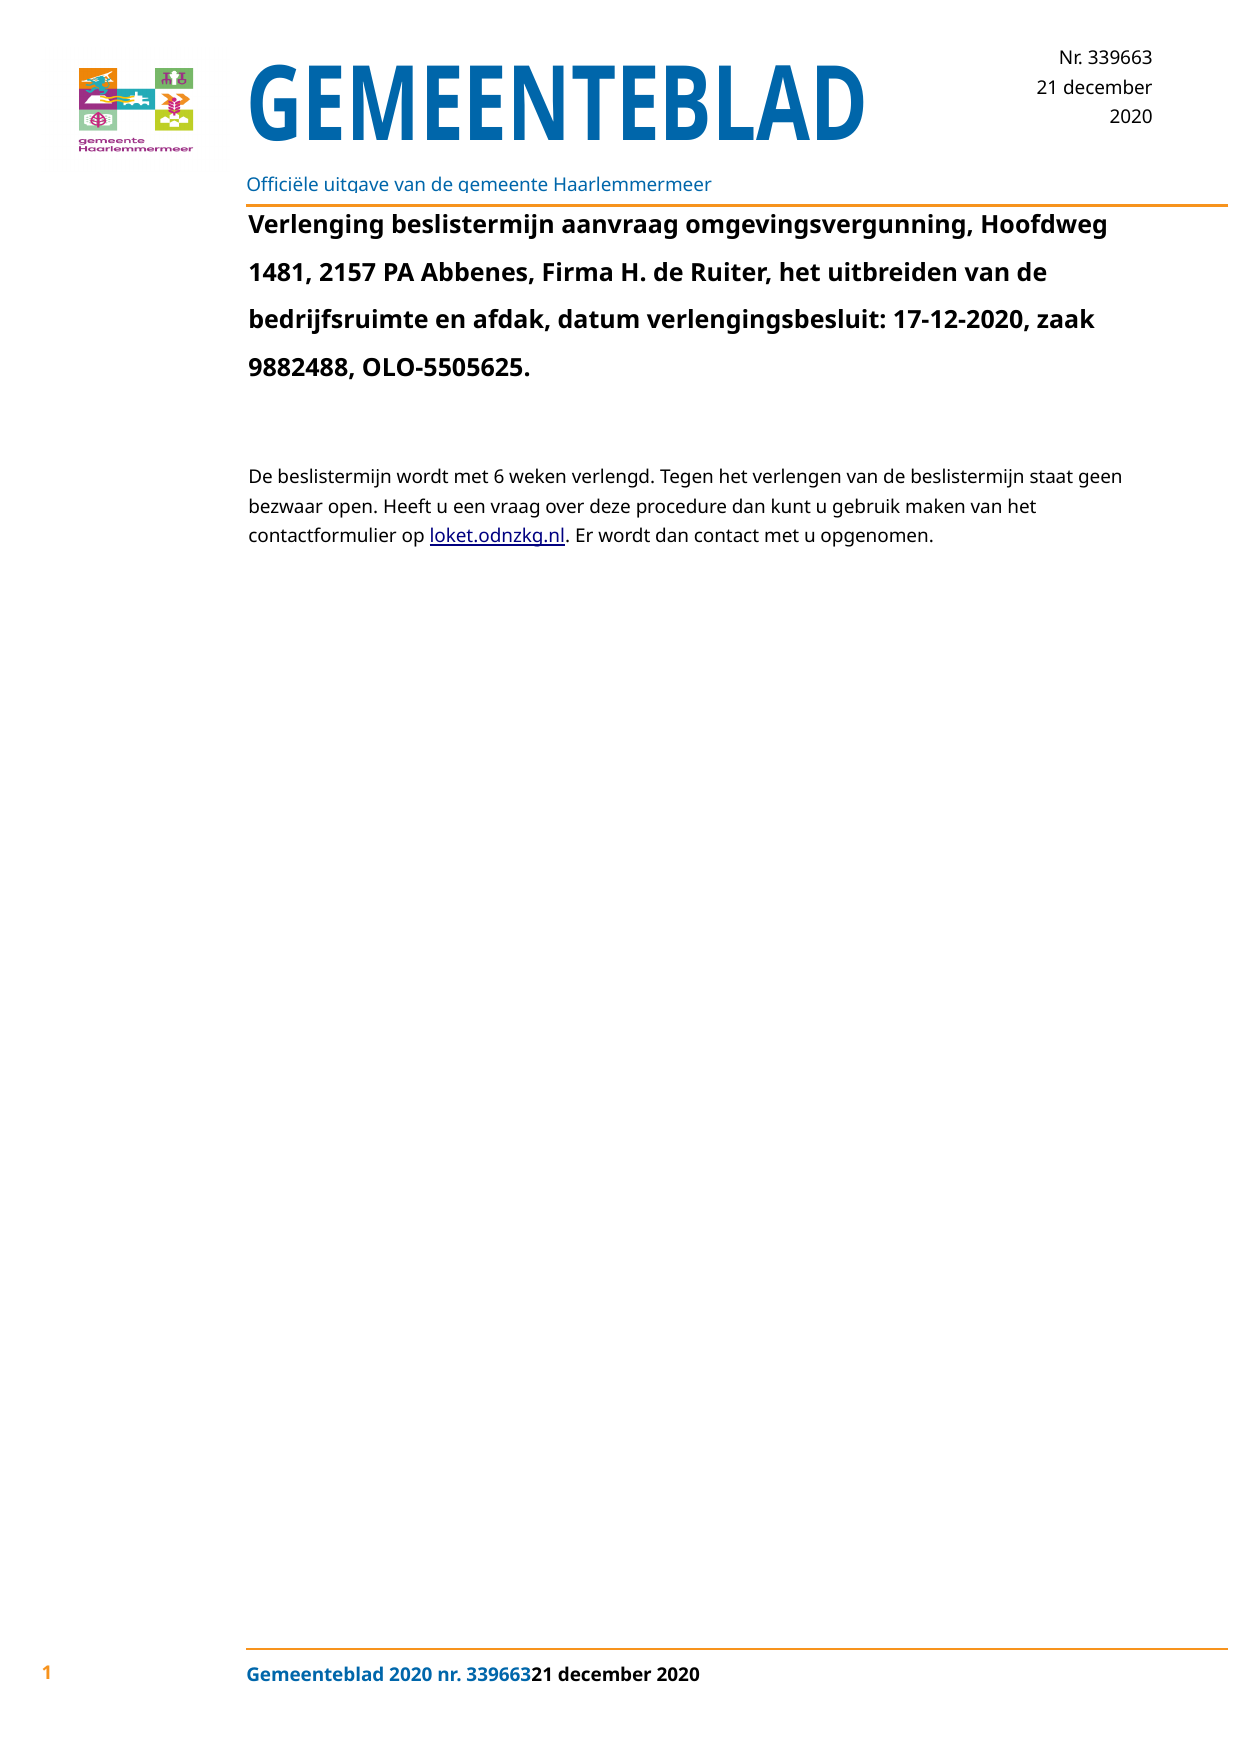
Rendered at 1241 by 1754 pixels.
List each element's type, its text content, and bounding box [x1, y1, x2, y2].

text De beslistermijn wordt met 6 weken verlengd. Tegen het verlengen van de beslistermijn staat geen bezwaar open. Heeft u een vraag over deze procedure dan kunt u gebruik maken van het contactformulier op loket.odnzkg.nl. Er wordt dan contact met u opgenomen. [248, 463, 1152, 548]
text Verlenging beslistermijn aanvraag omgevingsvergunning, Hoofdweg 1481, 2157 PA Abbenes, Firma H. de Ruiter, het uitbreiden van de bedrijfsruimte en afdak, datum verlengingsbesluit: 17-12-2020, zaak 9882488, OLO-5505625. [248, 207, 1152, 384]
picture [41, 47, 231, 172]
